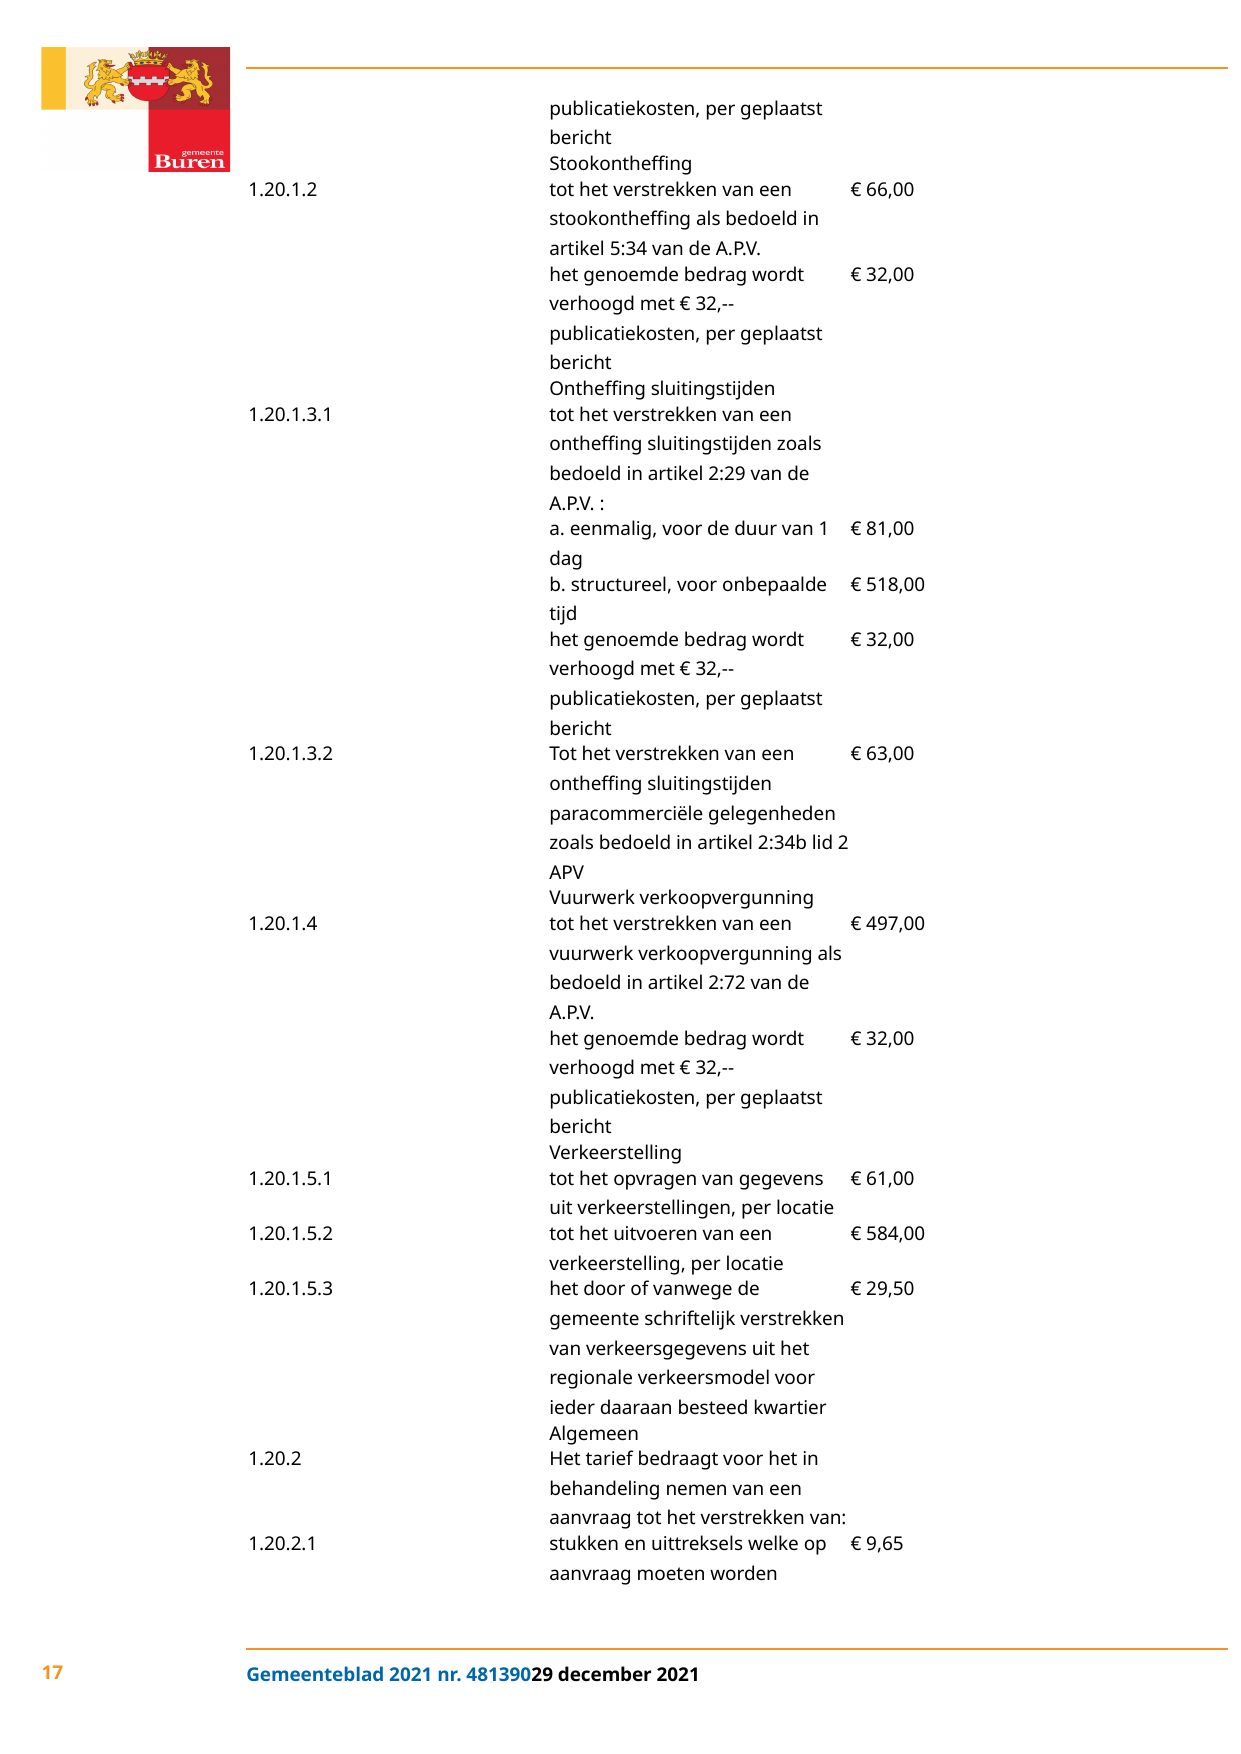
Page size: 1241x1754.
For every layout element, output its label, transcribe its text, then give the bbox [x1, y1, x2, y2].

table_cell [850, 1420, 1152, 1445]
table_cell [248, 1420, 549, 1445]
table_cell 1.20.1.4 [248, 910, 549, 1025]
table_cell 1.20.1.3.2 [248, 741, 549, 884]
table_cell [850, 1139, 1152, 1165]
table_cell Tot het verstrekken van een ontheffing sluitingstijden paracommerciële gelegenheden zoals bedoeld in artikel 2:34b lid 2 APV [549, 741, 850, 884]
table_cell tot het verstrekken van een ontheffing sluitingstijden zoals bedoeld in artikel 2:29 van de A.P.V. : [549, 401, 850, 515]
table_cell € 32,00 [850, 261, 1152, 375]
table_cell stukken en uittreksels welke op aanvraag moeten worden [549, 1530, 850, 1586]
table_cell [850, 885, 1152, 910]
table_cell [248, 150, 549, 176]
table_cell Verkeerstelling [549, 1139, 850, 1165]
table_cell 1.20.1.5.1 [248, 1165, 549, 1220]
table_cell [248, 515, 549, 571]
table_cell Stookontheffing [549, 150, 850, 176]
table_cell [248, 375, 549, 401]
table_cell [248, 95, 549, 150]
table_cell Algemeen [549, 1420, 850, 1445]
table_cell € 63,00 [850, 741, 1152, 884]
table_cell tot het opvragen van gegevens uit verkeerstellingen, per locatie [549, 1165, 850, 1220]
table_cell € 66,00 [850, 176, 1152, 261]
table_cell 1.20.2.1 [248, 1530, 549, 1586]
table_cell tot het verstrekken van een vuurwerk verkoopvergunning als bedoeld in artikel 2:72 van de A.P.V. [549, 910, 850, 1025]
table_cell [850, 150, 1152, 176]
table_cell [248, 261, 549, 375]
table_cell € 29,50 [850, 1276, 1152, 1420]
table_cell publicatiekosten, per geplaatst bericht [549, 95, 850, 150]
table_cell 1.20.1.3.1 [248, 401, 549, 515]
table_cell het door of vanwege de gemeente schriftelijk verstrekken van verkeersgegevens uit het regionale verkeersmodel voor ieder daaraan besteed kwartier [549, 1276, 850, 1420]
table_cell tot het verstrekken van een stookontheffing als bedoeld in artikel 5:34 van de A.P.V. [549, 176, 850, 261]
table_cell 1.20.1.5.2 [248, 1220, 549, 1276]
table_cell [248, 1025, 549, 1139]
table_cell [248, 1139, 549, 1165]
table_cell [248, 626, 549, 741]
table_cell € 9,65 [850, 1530, 1152, 1586]
table_cell € 81,00 [850, 515, 1152, 571]
table_cell 1.20.2 [248, 1445, 549, 1530]
table_cell € 61,00 [850, 1165, 1152, 1220]
table_cell b. structureel, voor onbepaalde tijd [549, 571, 850, 626]
table_cell € 518,00 [850, 571, 1152, 626]
table_cell a. eenmalig, voor de duur van 1 dag [549, 515, 850, 571]
table_cell [248, 885, 549, 910]
table_cell het genoemde bedrag wordt verhoogd met € 32,-- publicatiekosten, per geplaatst bericht [549, 626, 850, 741]
table_cell € 584,00 [850, 1220, 1152, 1276]
table_cell € 32,00 [850, 626, 1152, 741]
table_cell tot het uitvoeren van een verkeerstelling, per locatie [549, 1220, 850, 1276]
table_cell [850, 375, 1152, 401]
table_cell [850, 95, 1152, 150]
table_cell 1.20.1.2 [248, 176, 549, 261]
table_cell Het tarief bedraagt voor het in behandeling nemen van een aanvraag tot het verstrekken van: [549, 1445, 850, 1530]
table_cell € 32,00 [850, 1025, 1152, 1139]
table_cell [248, 571, 549, 626]
table_cell het genoemde bedrag wordt verhoogd met € 32,-- publicatiekosten, per geplaatst bericht [549, 261, 850, 375]
table_cell het genoemde bedrag wordt verhoogd met € 32,-- publicatiekosten, per geplaatst bericht [549, 1025, 850, 1139]
table_cell Ontheffing sluitingstijden [549, 375, 850, 401]
table_cell [850, 401, 1152, 515]
picture [41, 47, 231, 172]
table_cell € 497,00 [850, 910, 1152, 1025]
table_cell 1.20.1.5.3 [248, 1276, 549, 1420]
table_cell [850, 1445, 1152, 1530]
table_cell Vuurwerk verkoopvergunning [549, 885, 850, 910]
